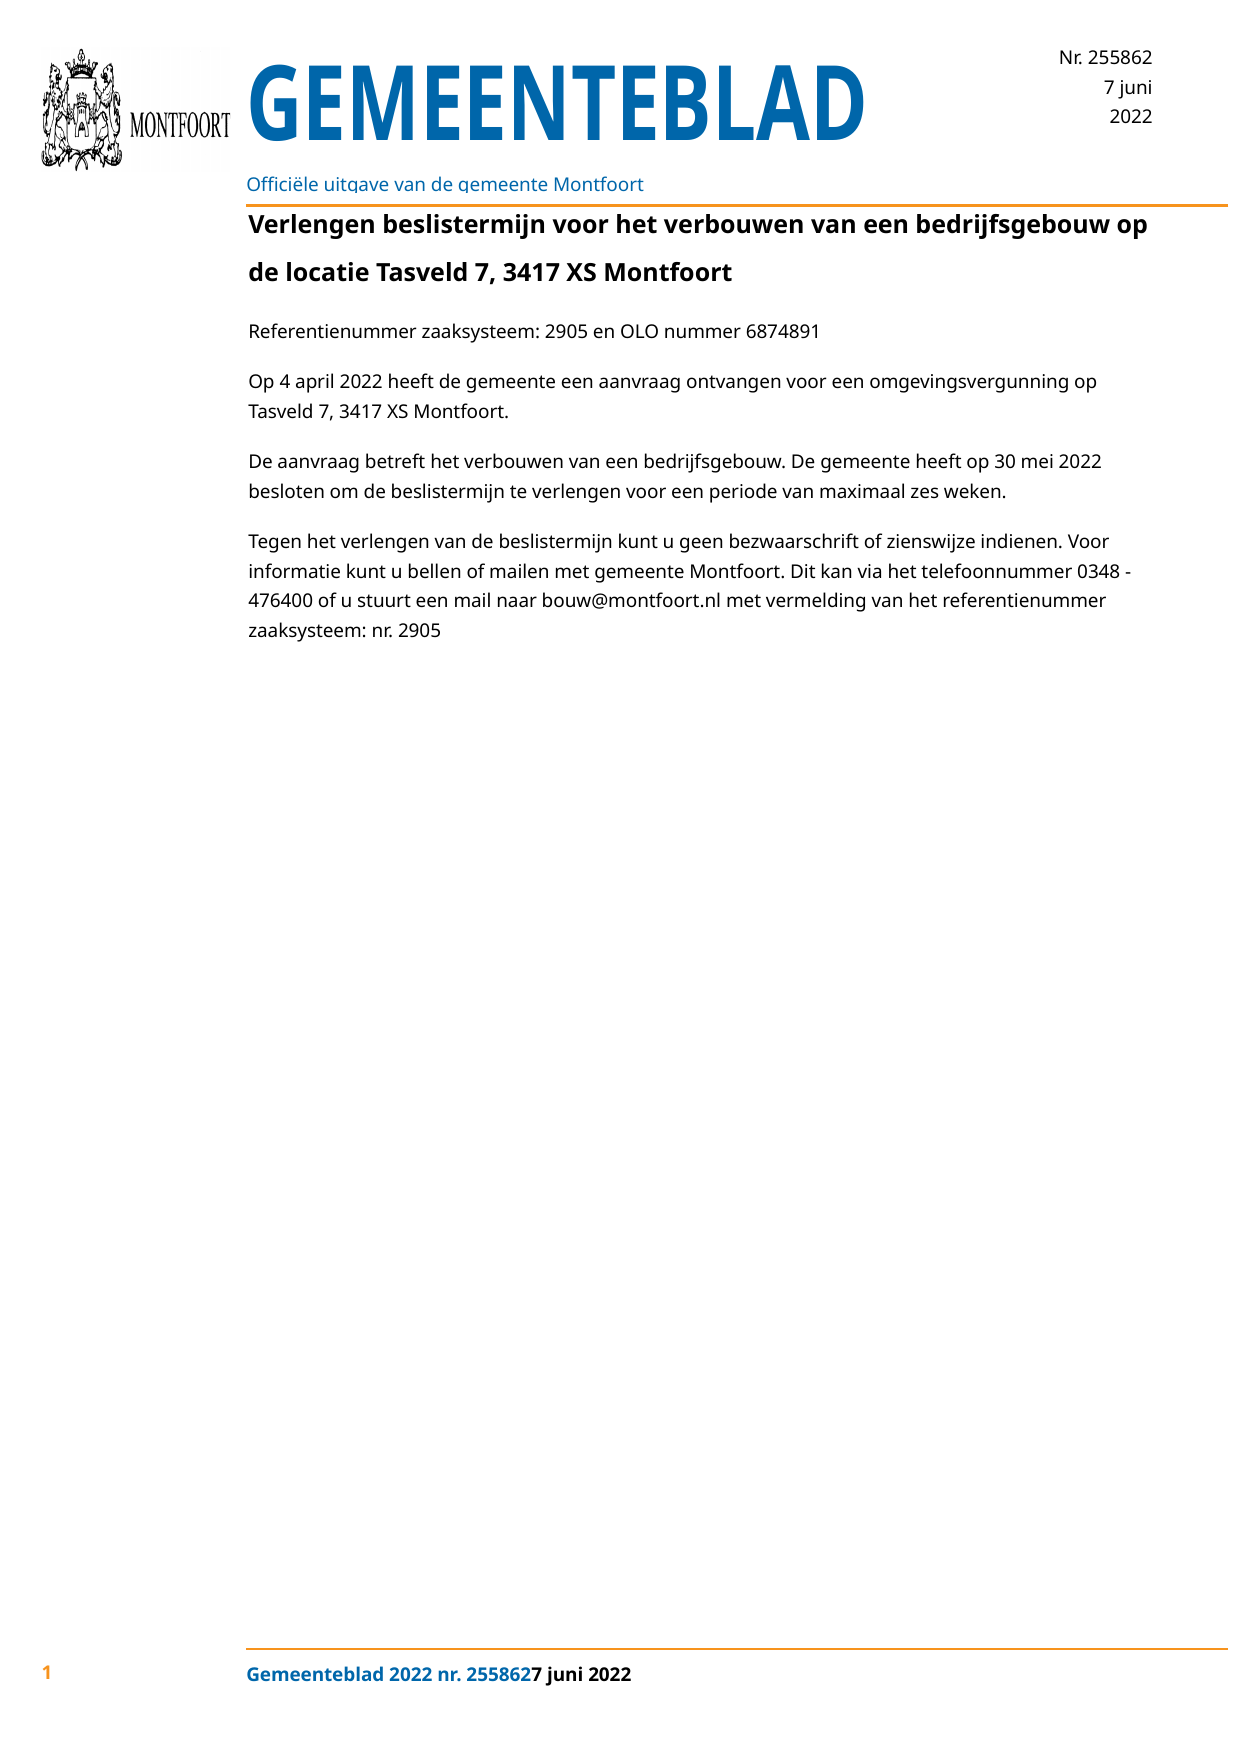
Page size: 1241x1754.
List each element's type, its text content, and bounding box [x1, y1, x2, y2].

text Op 4 april 2022 heeft de gemeente een aanvraag ontvangen voor een omgevingsvergunning op Tasveld 7, 3417 XS Montfoort. [248, 368, 1152, 424]
text Tegen het verlengen van de beslistermijn kunt u geen bezwaarschrift of zienswijze indienen. Voor informatie kunt u bellen of mailen met gemeente Montfoort. Dit kan via het telefoonnummer 0348 - 476400 of u stuurt een mail naar bouw@montfoort.nl met vermelding van het referentienummer zaaksysteem: nr. 2905 [248, 528, 1152, 643]
picture [41, 47, 231, 172]
text Verlengen beslistermijn voor het verbouwen van een bedrijfsgebouw op de locatie Tasveld 7, 3417 XS Montfoort [248, 207, 1152, 288]
text Referentienummer zaaksysteem: 2905 en OLO nummer 6874891 [248, 318, 1152, 344]
text De aanvraag betreft het verbouwen van een bedrijfsgebouw. De gemeente heeft op 30 mei 2022 besloten om de beslistermijn te verlengen voor een periode van maximaal zes weken. [248, 448, 1152, 504]
